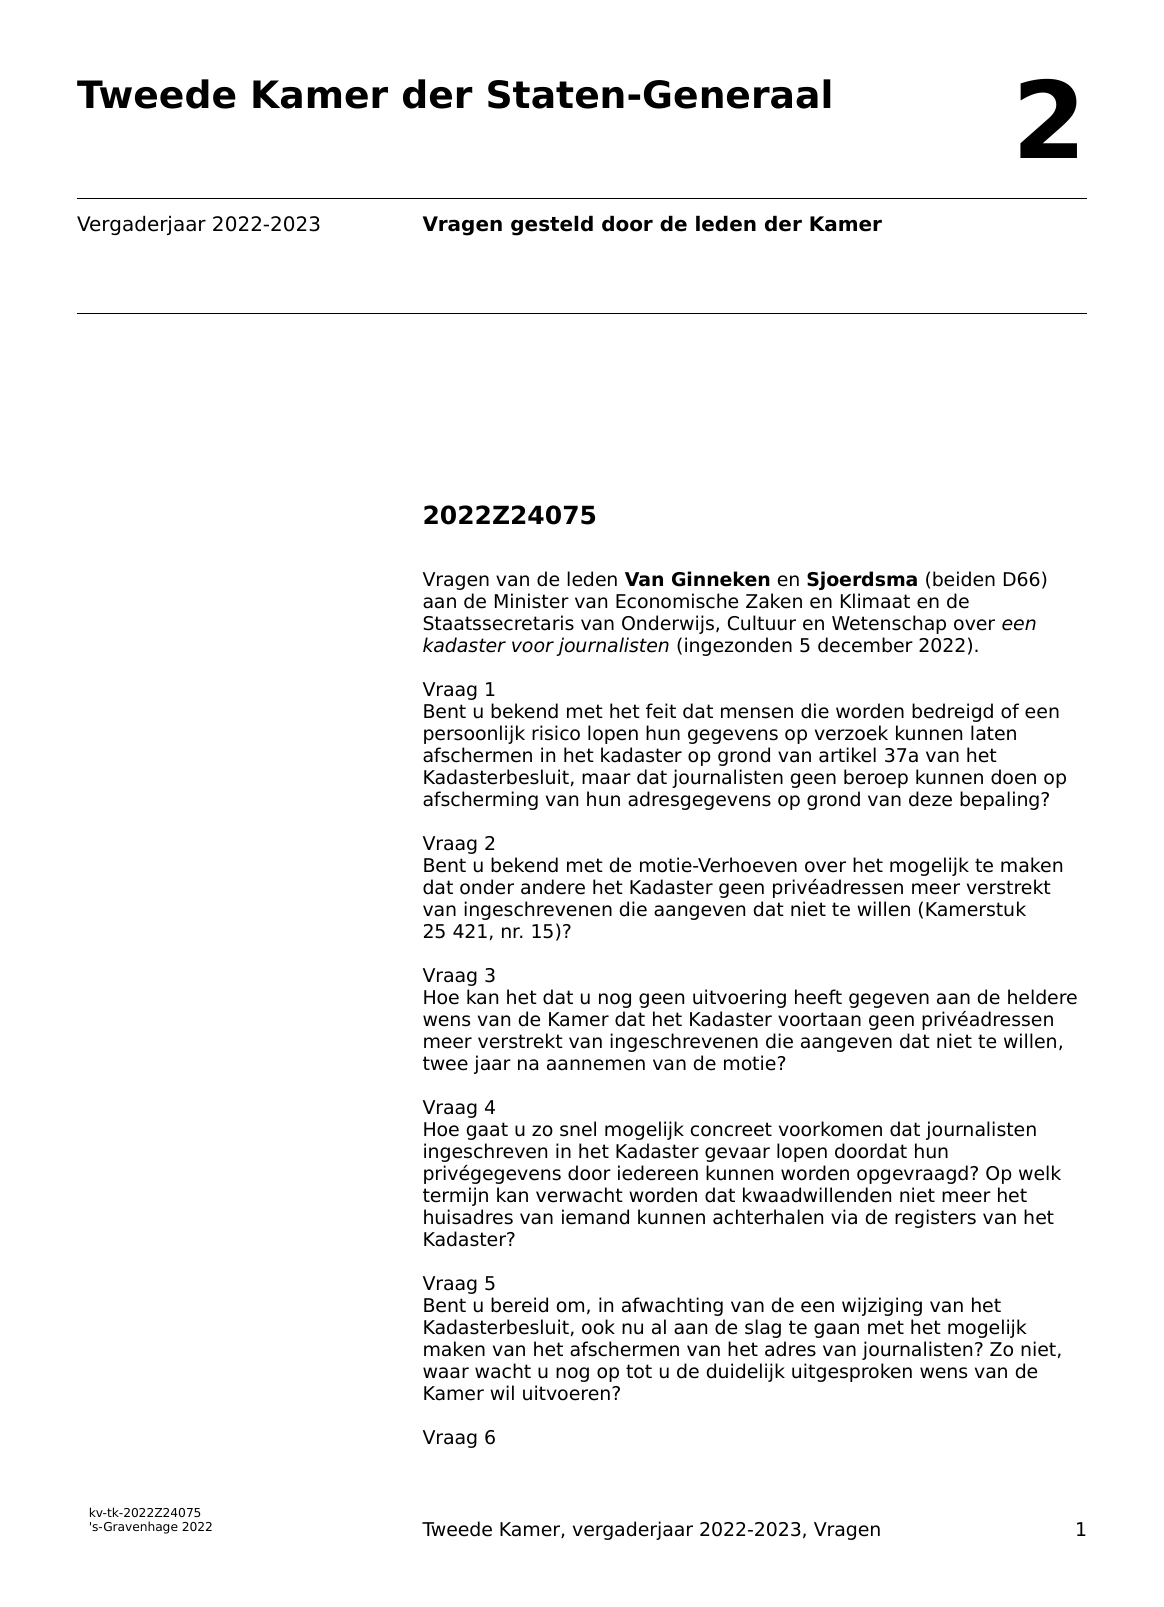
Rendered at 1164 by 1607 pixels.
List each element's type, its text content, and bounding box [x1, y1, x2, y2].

text Vragen van de leden Van Ginneken en Sjoerdsma (beiden D66) aan de Minister van Economische Zaken en Klimaat en de Staatssecretaris van Onderwijs, Cultuur en Wetenschap over een kadaster voor journalisten (ingezonden 5 december 2022). [422, 569, 1087, 657]
text Bent u bekend met de motie-Verhoeven over het mogelijk te maken dat onder andere het Kadaster geen privéadressen meer verstrekt van ingeschrevenen die aangeven dat niet te willen (Kamerstuk 25 421, nr. 15)? [422, 855, 1087, 943]
table_header Tweede Kamer der Staten-Generaal [77, 59, 886, 198]
text Bent u bereid om, in afwachting van de een wijziging van het Kadasterbesluit, ook nu al aan de slag te gaan met het mogelijk maken van het afschermen van het adres van journalisten? Zo niet, waar wacht u nog op tot u de duidelijk uitgesproken wens van de Kamer wil uitvoeren? [422, 1295, 1087, 1405]
text Vraag 5 [422, 1273, 1087, 1295]
text Vraag 2 [422, 833, 1087, 855]
text Hoe kan het dat u nog geen uitvoering heeft gegeven aan de heldere wens van de Kamer dat het Kadaster voortaan geen privéadressen meer verstrekt van ingeschrevenen die aangeven dat niet te willen, twee jaar na aannemen van de motie? [422, 987, 1087, 1075]
text 2022Z24075 [422, 501, 1087, 531]
text 's-Gravenhage 2022 [88, 1520, 323, 1534]
text Vraag 6 [422, 1427, 1087, 1449]
text Vraag 4 [422, 1097, 1087, 1119]
table_cell Vergaderjaar 2022-2023 [77, 199, 422, 313]
text Vraag 3 [422, 965, 1087, 987]
text kv-tk-2022Z24075 [88, 1506, 323, 1520]
table_header 2 [886, 59, 1087, 198]
text Bent u bekend met het feit dat mensen die worden bedreigd of een persoonlijk risico lopen hun gegevens op verzoek kunnen laten afschermen in het kadaster op grond van artikel 37a van het Kadasterbesluit, maar dat journalisten geen beroep kunnen doen op afscherming van hun adresgegevens op grond van deze bepaling? [422, 701, 1087, 811]
text Hoe gaat u zo snel mogelijk concreet voorkomen dat journalisten ingeschreven in het Kadaster gevaar lopen doordat hun privégegevens door iedereen kunnen worden opgevraagd? Op welk termijn kan verwacht worden dat kwaadwillenden niet meer het huisadres van iemand kunnen achterhalen via de registers van het Kadaster? [422, 1119, 1087, 1251]
table_cell Vragen gesteld door de leden der Kamer [422, 199, 1087, 313]
text Vraag 1 [422, 679, 1087, 701]
